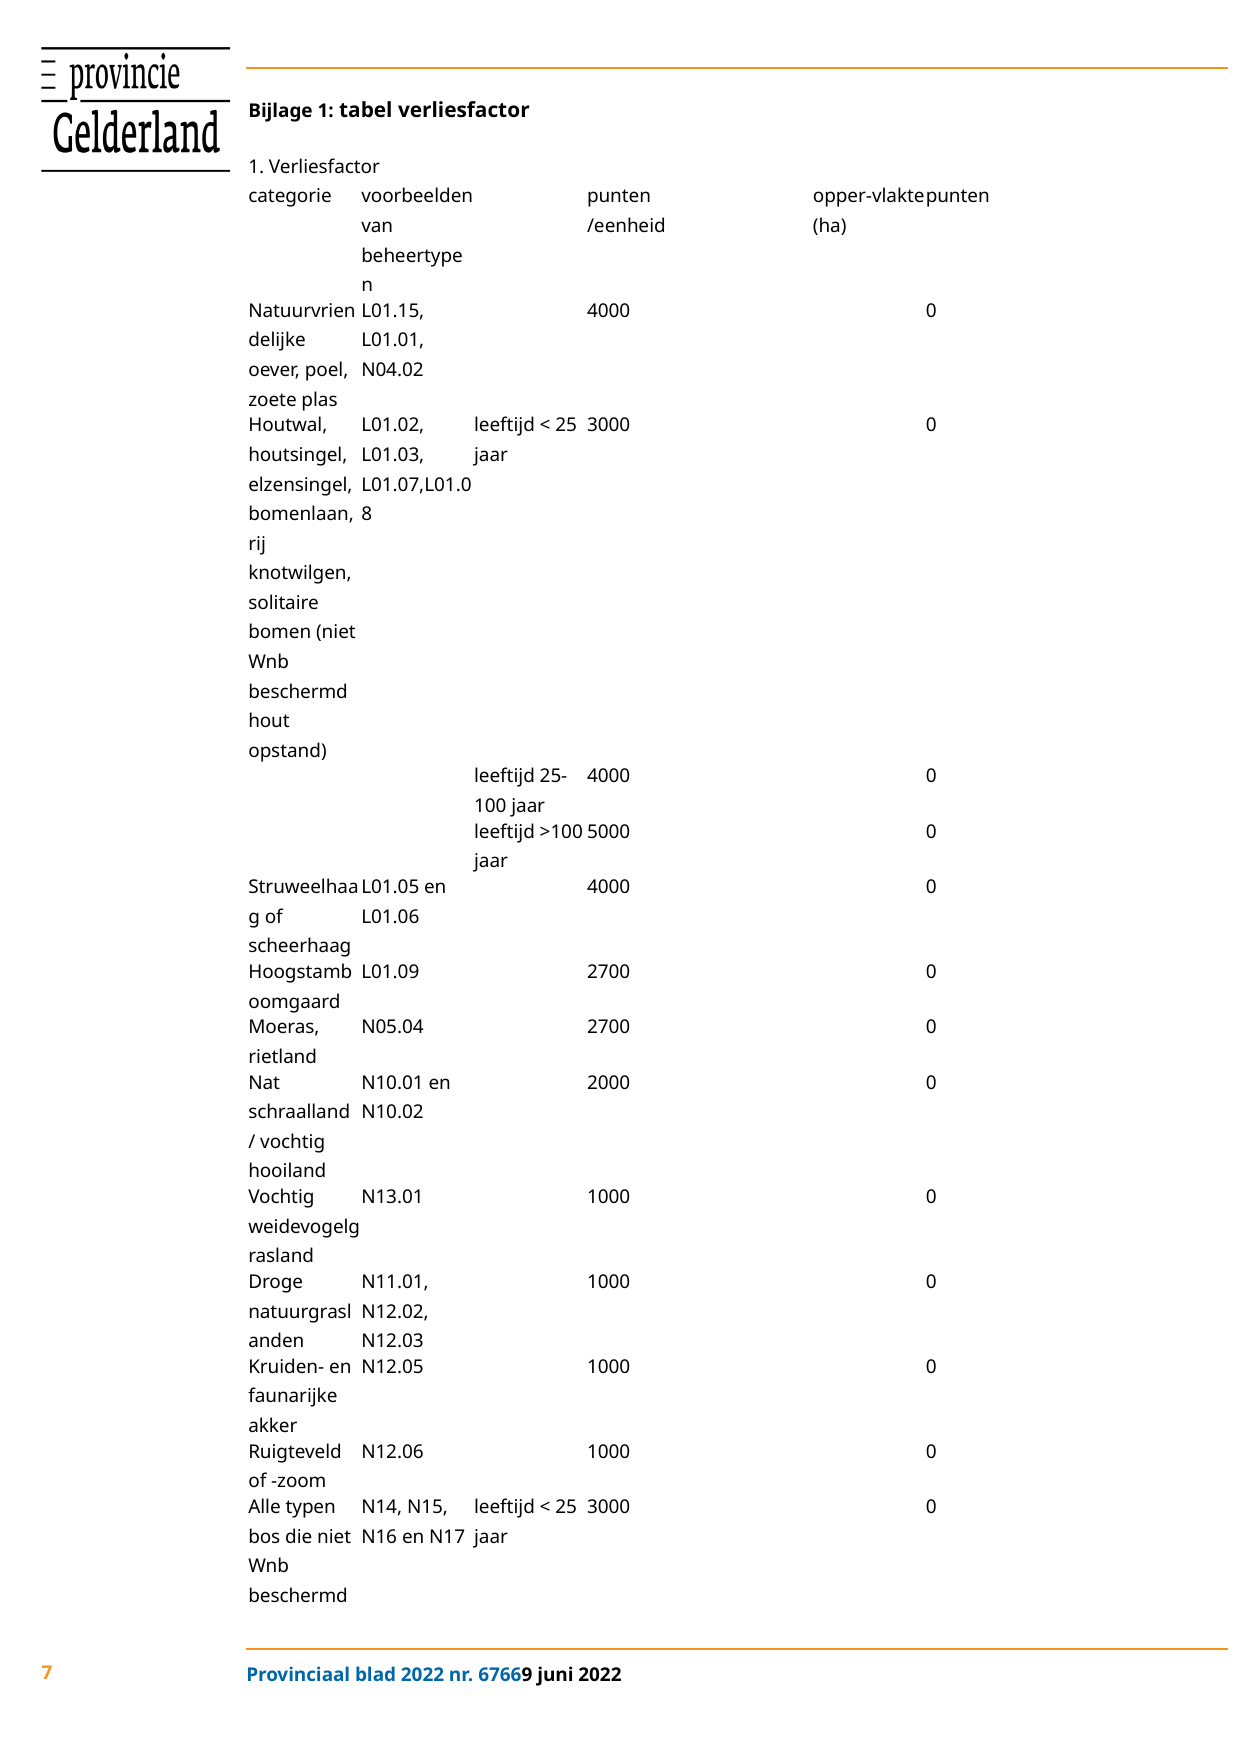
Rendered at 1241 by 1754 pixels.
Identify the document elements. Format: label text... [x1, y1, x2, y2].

table_cell Ruigteveld of -zoom [248, 1438, 361, 1493]
table_cell 1000 [587, 1183, 700, 1268]
table_cell L01.02, L01.03, L01.07,L01.08 [361, 412, 474, 763]
table_cell [813, 1069, 926, 1183]
table_cell Houtwal, houtsingel, elzensingel, bomenlaan, rij knotwilgen, solitaire bomen (niet Wnb beschermd hout opstand) [248, 412, 361, 763]
table_cell leeftijd 25-100 jaar [474, 763, 587, 818]
text Bijlage 1: tabel verliesfactor [248, 95, 1152, 123]
table_cell N05.04 [361, 1014, 474, 1069]
table_cell [813, 1268, 926, 1353]
table_cell [700, 1438, 813, 1493]
table_cell 0 [926, 1014, 1038, 1069]
table_cell [474, 1014, 587, 1069]
table_header categorie [248, 183, 361, 297]
table_cell 0 [926, 1069, 1038, 1183]
table_cell [474, 1268, 587, 1353]
table_cell [474, 958, 587, 1013]
table_cell 4000 [587, 297, 700, 412]
table_cell [361, 818, 474, 873]
table_header punten /eenheid [587, 183, 700, 297]
text 1. Verliesfactor [248, 153, 1152, 179]
table_cell [474, 1183, 587, 1268]
table_cell [700, 873, 813, 958]
table_cell Hoogstamboomgaard [248, 958, 361, 1013]
table_cell leeftijd >100 jaar [474, 818, 587, 873]
table_cell [813, 1438, 926, 1493]
table_cell 0 [926, 297, 1038, 412]
table_cell Kruiden- en faunarijke akker [248, 1353, 361, 1438]
table_cell [700, 1268, 813, 1353]
table_header [1039, 183, 1152, 1608]
table_cell [700, 1014, 813, 1069]
table_cell [700, 1069, 813, 1183]
table_cell [700, 297, 813, 412]
table_cell [474, 1353, 587, 1438]
table_cell 0 [926, 1183, 1038, 1268]
table_cell L01.09 [361, 958, 474, 1013]
table_cell N12.06 [361, 1438, 474, 1493]
table_cell [700, 763, 813, 818]
table_cell [813, 1014, 926, 1069]
table_header opper-vlakte (ha) [813, 183, 926, 297]
table_cell Droge natuurgraslanden [248, 1268, 361, 1353]
table_cell 2700 [587, 1014, 700, 1069]
table_cell 3000 [587, 412, 700, 763]
table_cell N12.05 [361, 1353, 474, 1438]
table_cell 1000 [587, 1353, 700, 1438]
table_cell 0 [926, 1353, 1038, 1438]
table_cell [813, 297, 926, 412]
table_cell 1000 [587, 1268, 700, 1353]
table_cell [813, 412, 926, 763]
table_header [700, 183, 813, 297]
table_cell L01.15, L01.01, N04.02 [361, 297, 474, 412]
table_cell N10.01 en N10.02 [361, 1069, 474, 1183]
table_header voorbeelden van beheertypen [361, 183, 474, 297]
table_cell 4000 [587, 873, 700, 958]
table_cell [474, 873, 587, 958]
table_cell 0 [926, 412, 1038, 763]
table_cell 0 [926, 1438, 1038, 1493]
table_cell 0 [926, 763, 1038, 818]
table_cell [813, 763, 926, 818]
table_cell Vochtig weidevogelgrasland [248, 1183, 361, 1268]
table_cell [474, 1438, 587, 1493]
table_cell leeftijd < 25 jaar [474, 412, 587, 763]
table_cell leeftijd < 25 jaar [474, 1493, 587, 1608]
table_cell 0 [926, 958, 1038, 1013]
table_cell [700, 958, 813, 1013]
table_cell N11.01, N12.02, N12.03 [361, 1268, 474, 1353]
table_cell Moeras, rietland [248, 1014, 361, 1069]
table_cell [813, 958, 926, 1013]
table_cell 2700 [587, 958, 700, 1013]
table_cell [813, 818, 926, 873]
table_cell [361, 763, 474, 818]
table_cell Alle typen bos die niet Wnb beschermd [248, 1493, 361, 1608]
table_cell [248, 818, 361, 873]
table_cell Nat schraalland / vochtig hooiland [248, 1069, 361, 1183]
table_cell [474, 297, 587, 412]
table_cell [700, 412, 813, 763]
table_cell [700, 1183, 813, 1268]
table_cell 2000 [587, 1069, 700, 1183]
table_cell [813, 1493, 926, 1608]
table_cell [248, 763, 361, 818]
table_cell [700, 1493, 813, 1608]
table_cell [700, 1353, 813, 1438]
table_cell [813, 873, 926, 958]
table_header [474, 183, 587, 297]
picture [41, 47, 231, 172]
table_cell 0 [926, 873, 1038, 958]
table_cell Struweelhaag of scheerhaag [248, 873, 361, 958]
table_cell 0 [926, 818, 1038, 873]
table_cell 5000 [587, 818, 700, 873]
table_cell L01.05 en L01.06 [361, 873, 474, 958]
table_cell 4000 [587, 763, 700, 818]
table_cell [813, 1353, 926, 1438]
table_cell Natuurvriendelijke oever, poel, zoete plas [248, 297, 361, 412]
table_cell 0 [926, 1493, 1038, 1608]
table_cell 0 [926, 1268, 1038, 1353]
table_cell N13.01 [361, 1183, 474, 1268]
table_cell [813, 1183, 926, 1268]
table_cell [700, 818, 813, 873]
table_cell 1000 [587, 1438, 700, 1493]
table_cell [474, 1069, 587, 1183]
table_cell 3000 [587, 1493, 700, 1608]
table_cell N14, N15, N16 en N17 [361, 1493, 474, 1608]
table_header punten [926, 183, 1038, 297]
